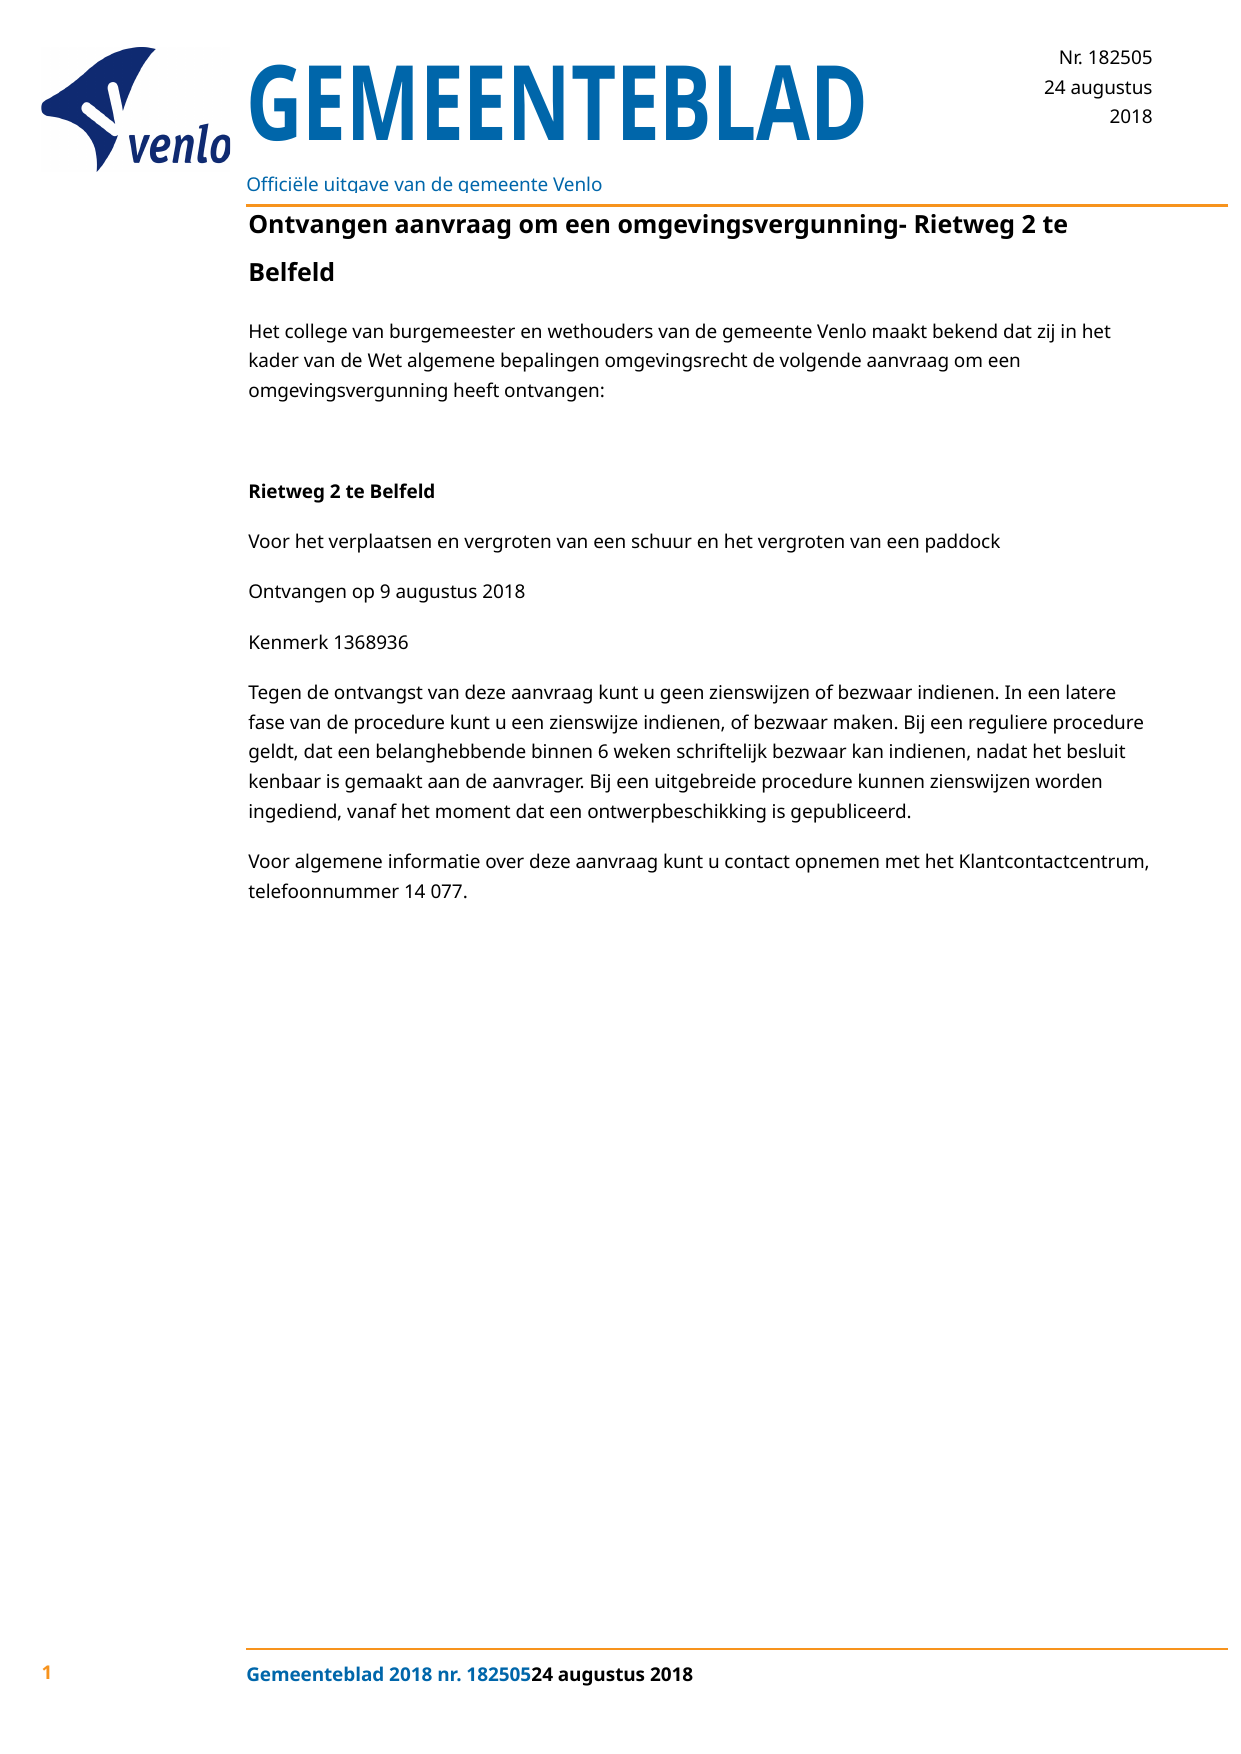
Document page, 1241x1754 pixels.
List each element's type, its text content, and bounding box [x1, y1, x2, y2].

text Het college van burgemeester en wethouders van de gemeente Venlo maakt bekend dat zij in het kader van de Wet algemene bepalingen omgevingsrecht de volgende aanvraag om een omgevingsvergunning heeft ontvangen: [248, 318, 1152, 403]
picture [41, 47, 231, 172]
text Voor het verplaatsen en vergroten van een schuur en het vergroten van een paddock [248, 528, 1152, 554]
text Rietweg 2 te Belfeld [248, 478, 1152, 504]
text Tegen de ontvangst van deze aanvraag kunt u geen zienswijzen of bezwaar indienen. In een latere fase van de procedure kunt u een zienswijze indienen, of bezwaar maken. Bij een reguliere procedure geldt, dat een belanghebbende binnen 6 weken schriftelijk bezwaar kan indienen, nadat het besluit kenbaar is gemaakt aan de aanvrager. Bij een uitgebreide procedure kunnen zienswijzen worden ingediend, vanaf het moment dat een ontwerpbeschikking is gepubliceerd. [248, 679, 1152, 824]
text Ontvangen op 9 augustus 2018 [248, 579, 1152, 604]
text Ontvangen aanvraag om een omgevingsvergunning- Rietweg 2 te Belfeld [248, 207, 1152, 288]
text Voor algemene informatie over deze aanvraag kunt u contact opnemen met het Klantcontactcentrum, telefoonnummer 14 077. [248, 848, 1152, 904]
text Kenmerk 1368936 [248, 629, 1152, 655]
